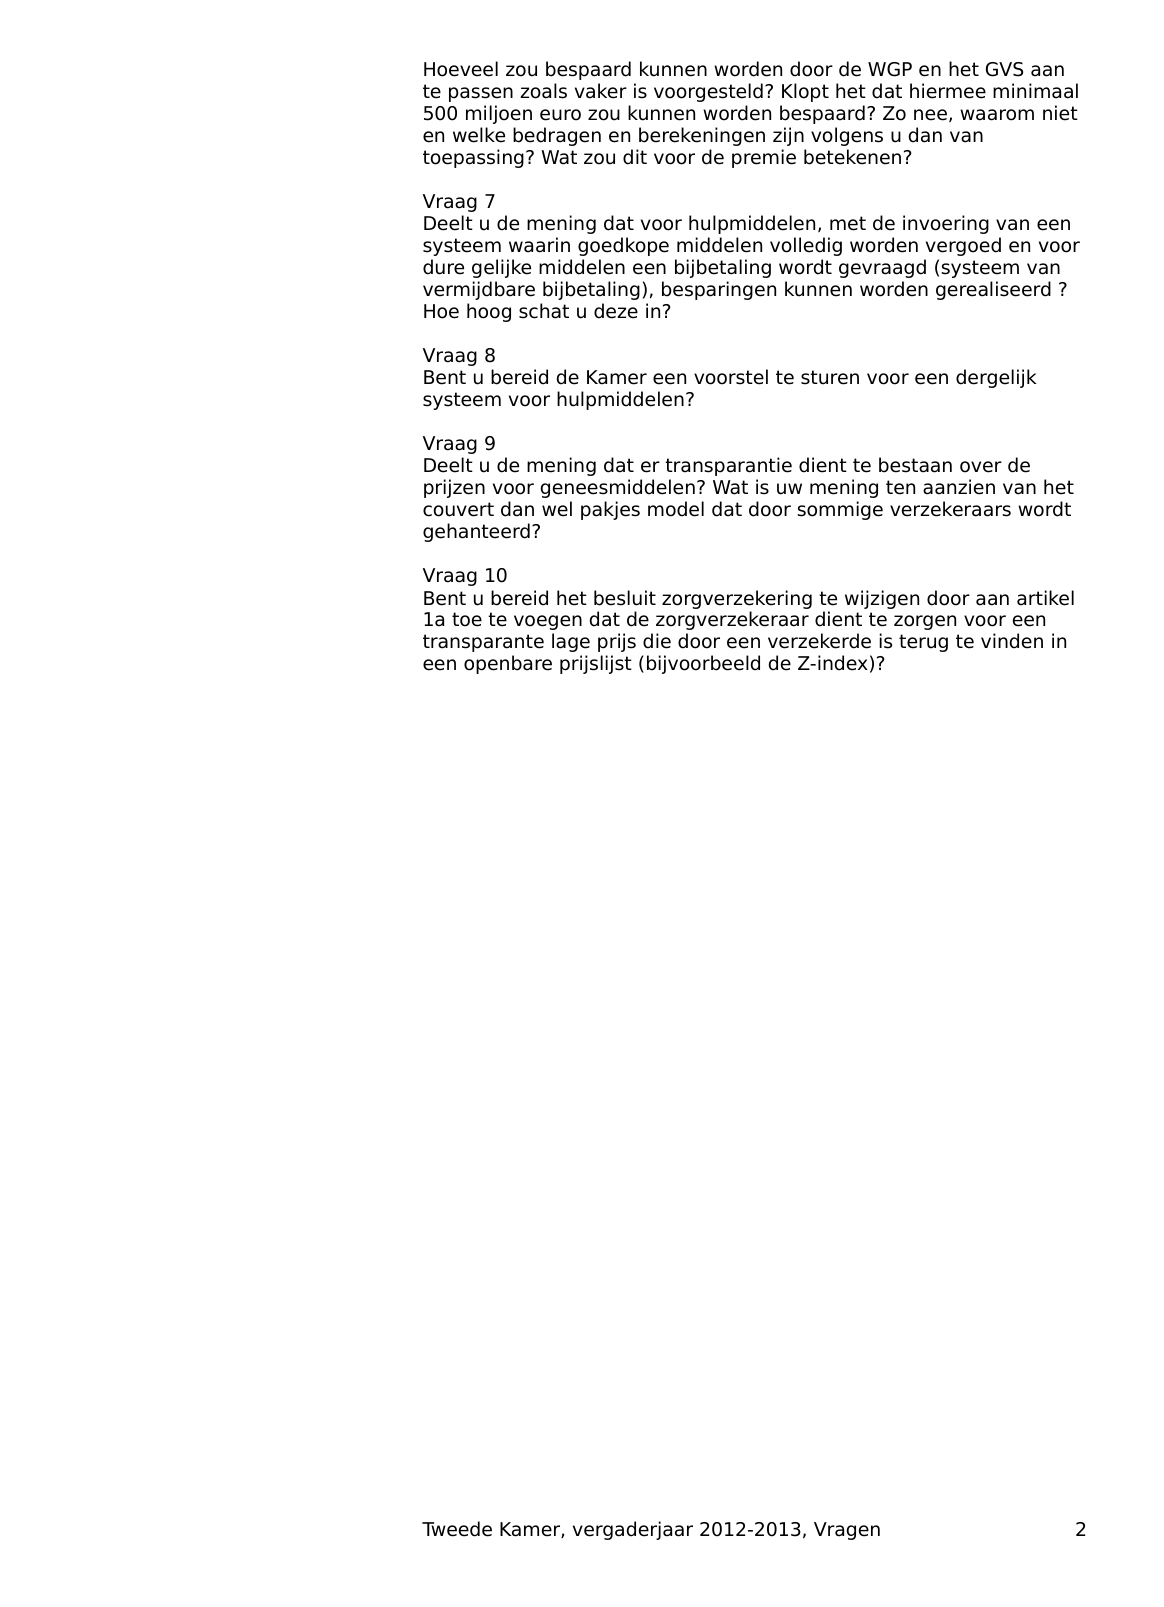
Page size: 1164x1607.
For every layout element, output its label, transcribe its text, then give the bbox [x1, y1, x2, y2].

text Vraag 7 [422, 191, 1087, 213]
text Vraag 10 [422, 565, 1087, 587]
text Deelt u de mening dat voor hulpmiddelen, met de invoering van een systeem waarin goedkope middelen volledig worden vergoed en voor dure gelijke middelen een bijbetaling wordt gevraagd (systeem van vermijdbare bijbetaling), besparingen kunnen worden gerealiseerd ? Hoe hoog schat u deze in? [422, 213, 1087, 323]
text Bent u bereid de Kamer een voorstel te sturen voor een dergelijk systeem voor hulpmiddelen? [422, 367, 1087, 411]
text Hoeveel zou bespaard kunnen worden door de WGP en het GVS aan te passen zoals vaker is voorgesteld? Klopt het dat hiermee minimaal 500 miljoen euro zou kunnen worden bespaard? Zo nee, waarom niet en welke bedragen en berekeningen zijn volgens u dan van toepassing? Wat zou dit voor de premie betekenen? [422, 59, 1087, 169]
text Deelt u de mening dat er transparantie dient te bestaan over de prijzen voor geneesmiddelen? Wat is uw mening ten aanzien van het couvert dan wel pakjes model dat door sommige verzekeraars wordt gehanteerd? [422, 455, 1087, 543]
text Vraag 8 [422, 345, 1087, 367]
text Bent u bereid het besluit zorgverzekering te wijzigen door aan artikel 1a toe te voegen dat de zorgverzekeraar dient te zorgen voor een transparante lage prijs die door een verzekerde is terug te vinden in een openbare prijslijst (bijvoorbeeld de Z-index)? [422, 587, 1087, 675]
text Vraag 9 [422, 433, 1087, 455]
